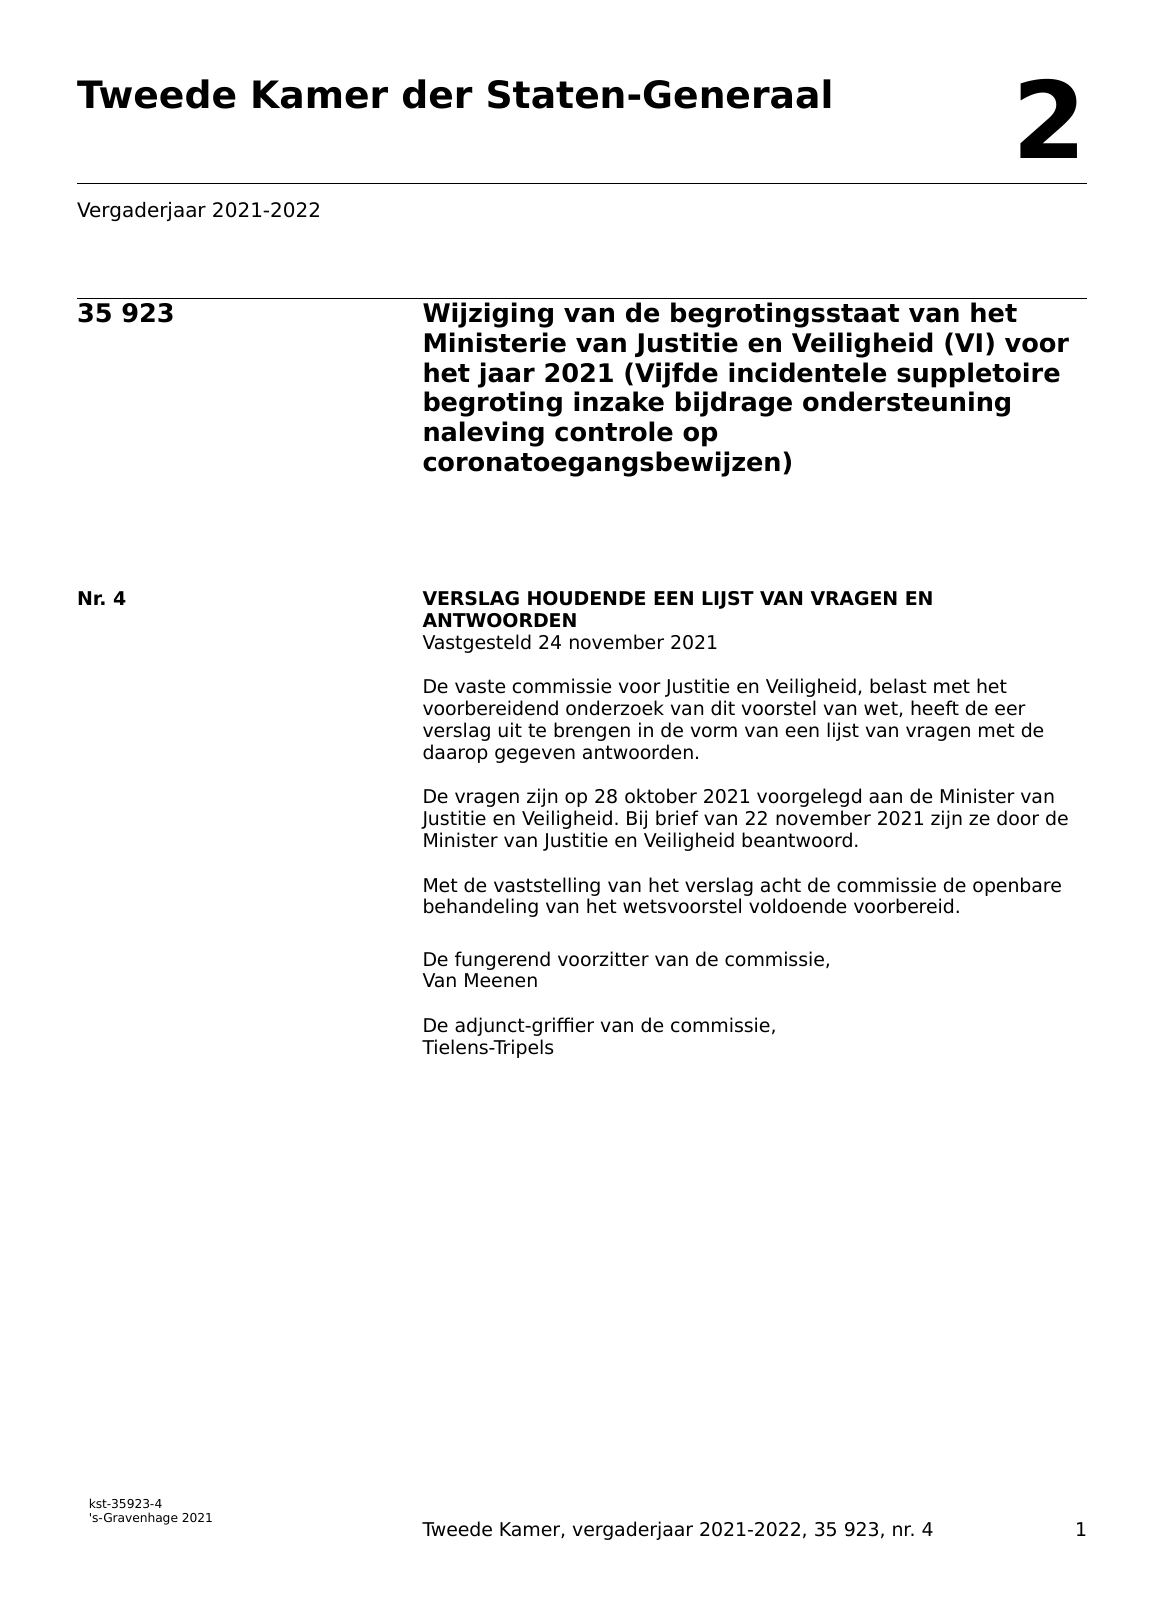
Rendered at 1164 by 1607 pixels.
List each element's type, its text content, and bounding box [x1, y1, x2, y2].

table_header 2 [886, 59, 1087, 183]
text Met de vaststelling van het verslag acht de commissie de openbare behandeling van het wetsvoorstel voldoende voorbereid. [422, 874, 1087, 918]
text 's-Gravenhage 2021 [88, 1511, 323, 1525]
text De vragen zijn op 28 oktober 2021 voorgelegd aan de Minister van Justitie en Veiligheid. Bij brief van 22 november 2021 zijn ze door de Minister van Justitie en Veiligheid beantwoord. [422, 786, 1087, 852]
text De vaste commissie voor Justitie en Veiligheid, belast met het voorbereidend onderzoek van dit voorstel van wet, heeft de eer verslag uit te brengen in de vorm van een lijst van vragen met de daarop gegeven antwoorden. [422, 676, 1087, 764]
text De fungerend voorzitter van de commissie, Van Meenen [422, 948, 1087, 992]
subtitle 35 923 Wijziging van de begrotingsstaat van het Ministerie van Justitie en Veiligheid (VI) voor het jaar 2021 (Vijfde incidentele suppletoire begroting inzake bijdrage ondersteuning naleving controle op coronatoegangsbewijzen) [77, 299, 1087, 477]
subtitle Nr. 4 VERSLAG HOUDENDE EEN LIJST VAN VRAGEN EN ANTWOORDEN [77, 588, 1087, 632]
text kst-35923-4 [88, 1497, 323, 1511]
text De adjunct-griffier van de commissie, Tielens-Tripels [422, 1014, 1087, 1058]
table_cell Vergaderjaar 2021-2022 [77, 184, 1087, 298]
text Vastgesteld 24 november 2021 [422, 632, 1087, 654]
table_header Tweede Kamer der Staten-Generaal [77, 59, 886, 183]
